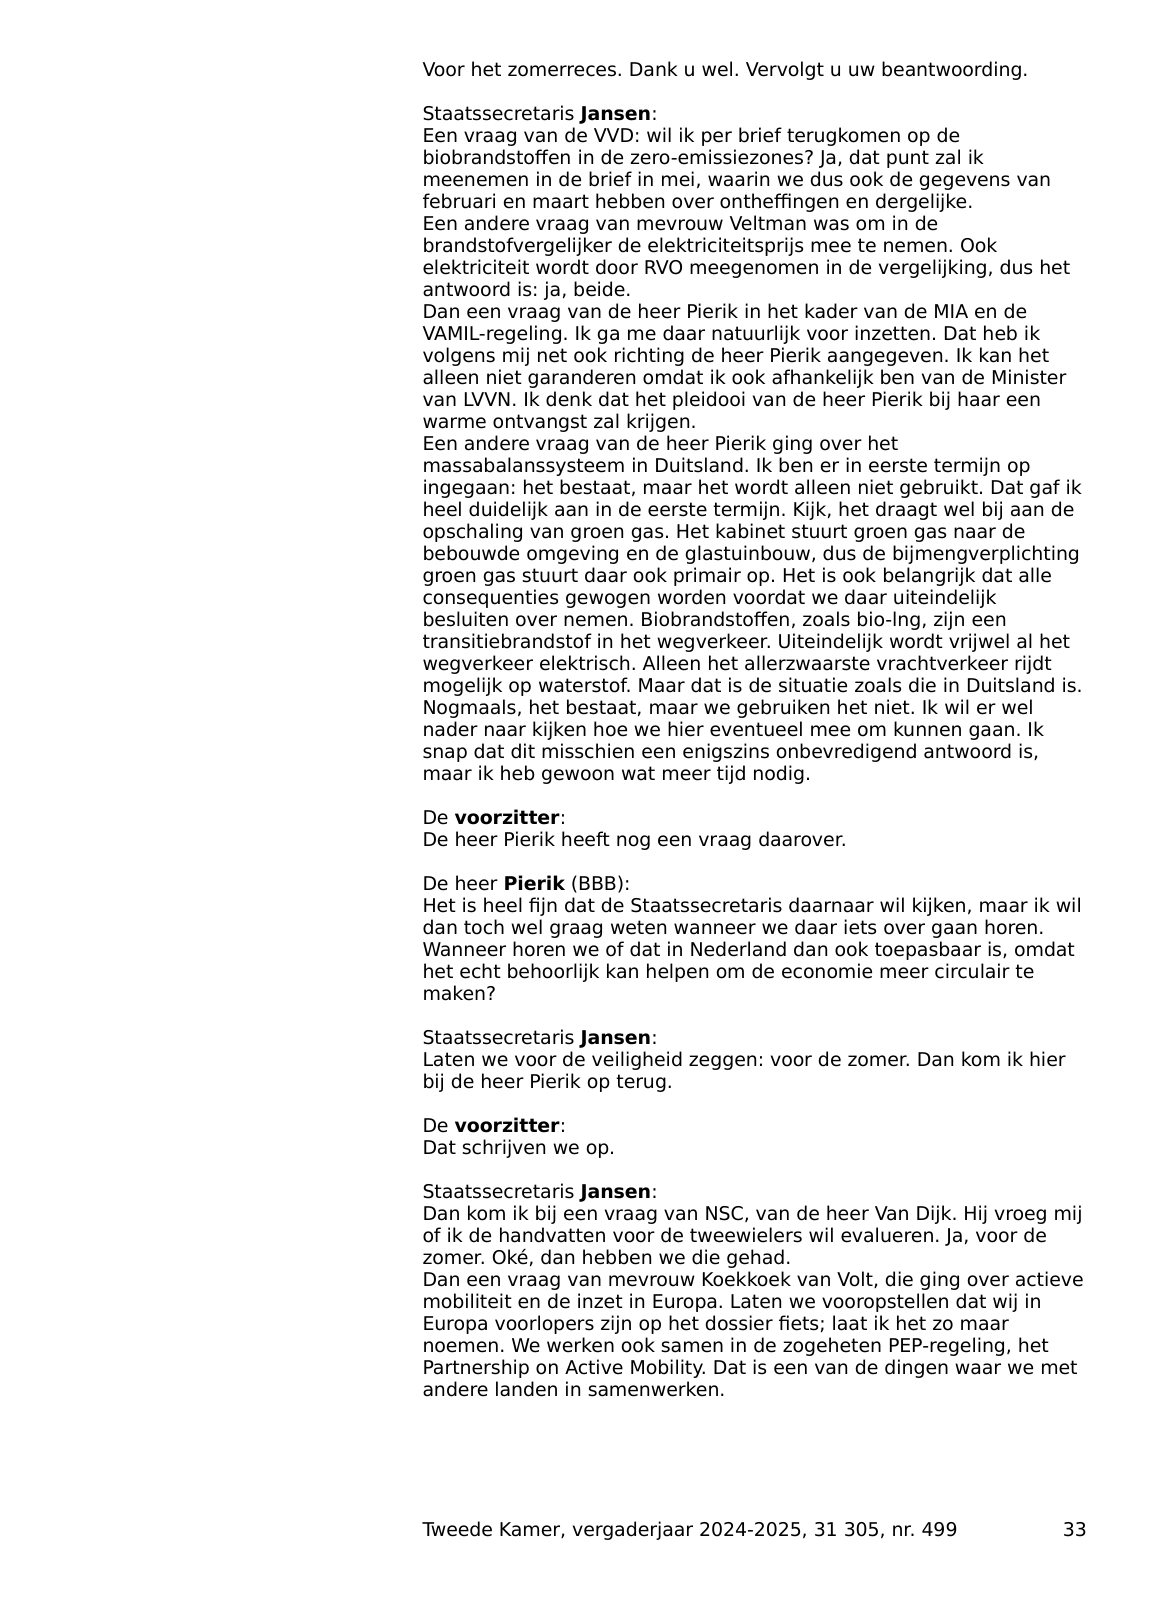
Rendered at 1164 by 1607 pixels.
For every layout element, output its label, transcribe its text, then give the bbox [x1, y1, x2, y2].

text Laten we voor de veiligheid zeggen: voor de zomer. Dan kom ik hier bij de heer Pierik op terug. [422, 1049, 1087, 1093]
text Een andere vraag van mevrouw Veltman was om in de brandstofvergelijker de elektriciteitsprijs mee te nemen. Ook elektriciteit wordt door RVO meegenomen in de vergelijking, dus het antwoord is: ja, beide. [422, 213, 1087, 301]
text De heer Pierik heeft nog een vraag daarover. [422, 829, 1087, 851]
text Staatssecretaris Jansen: [422, 1181, 1087, 1203]
text Staatssecretaris Jansen: [422, 1027, 1087, 1049]
text Voor het zomerreces. Dank u wel. Vervolgt u uw beantwoording. [422, 59, 1087, 81]
text Een andere vraag van de heer Pierik ging over het massabalanssysteem in Duitsland. Ik ben er in eerste termijn op ingegaan: het bestaat, maar het wordt alleen niet gebruikt. Dat gaf ik heel duidelijk aan in de eerste termijn. Kijk, het draagt wel bij aan de opschaling van groen gas. Het kabinet stuurt groen gas naar de bebouwde omgeving en de glastuinbouw, dus de bijmengverplichting groen gas stuurt daar ook primair op. Het is ook belangrijk dat alle consequenties gewogen worden voordat we daar uiteindelijk besluiten over nemen. Biobrandstoffen, zoals bio-lng, zijn een transitiebrandstof in het wegverkeer. Uiteindelijk wordt vrijwel al het wegverkeer elektrisch. Alleen het allerzwaarste vrachtverkeer rijdt mogelijk op waterstof. Maar dat is de situatie zoals die in Duitsland is. Nogmaals, het bestaat, maar we gebruiken het niet. Ik wil er wel nader naar kijken hoe we hier eventueel mee om kunnen gaan. Ik snap dat dit misschien een enigszins onbevredigend antwoord is, maar ik heb gewoon wat meer tijd nodig. [422, 433, 1087, 784]
text Een vraag van de VVD: wil ik per brief terugkomen op de biobrandstoffen in de zero-emissiezones? Ja, dat punt zal ik meenemen in de brief in mei, waarin we dus ook de gegevens van februari en maart hebben over ontheffingen en dergelijke. [422, 125, 1087, 213]
text De voorzitter: [422, 1115, 1087, 1137]
text Dan een vraag van de heer Pierik in het kader van de MIA en de VAMIL-regeling. Ik ga me daar natuurlijk voor inzetten. Dat heb ik volgens mij net ook richting de heer Pierik aangegeven. Ik kan het alleen niet garanderen omdat ik ook afhankelijk ben van de Minister van LVVN. Ik denk dat het pleidooi van de heer Pierik bij haar een warme ontvangst zal krijgen. [422, 301, 1087, 433]
text Staatssecretaris Jansen: [422, 103, 1087, 125]
text Dan een vraag van mevrouw Koekkoek van Volt, die ging over actieve mobiliteit en de inzet in Europa. Laten we vooropstellen dat wij in Europa voorlopers zijn op het dossier fiets; laat ik het zo maar noemen. We werken ook samen in de zogeheten PEP-regeling, het Partnership on Active Mobility. Dat is een van de dingen waar we met andere landen in samenwerken. [422, 1269, 1087, 1401]
text Dat schrijven we op. [422, 1137, 1087, 1159]
text De heer Pierik (BBB): [422, 873, 1087, 895]
text Het is heel fijn dat de Staatssecretaris daarnaar wil kijken, maar ik wil dan toch wel graag weten wanneer we daar iets over gaan horen. Wanneer horen we of dat in Nederland dan ook toepasbaar is, omdat het echt behoorlijk kan helpen om de economie meer circulair te maken? [422, 895, 1087, 1005]
text De voorzitter: [422, 807, 1087, 829]
text Dan kom ik bij een vraag van NSC, van de heer Van Dijk. Hij vroeg mij of ik de handvatten voor de tweewielers wil evalueren. Ja, voor de zomer. Oké, dan hebben we die gehad. [422, 1203, 1087, 1269]
